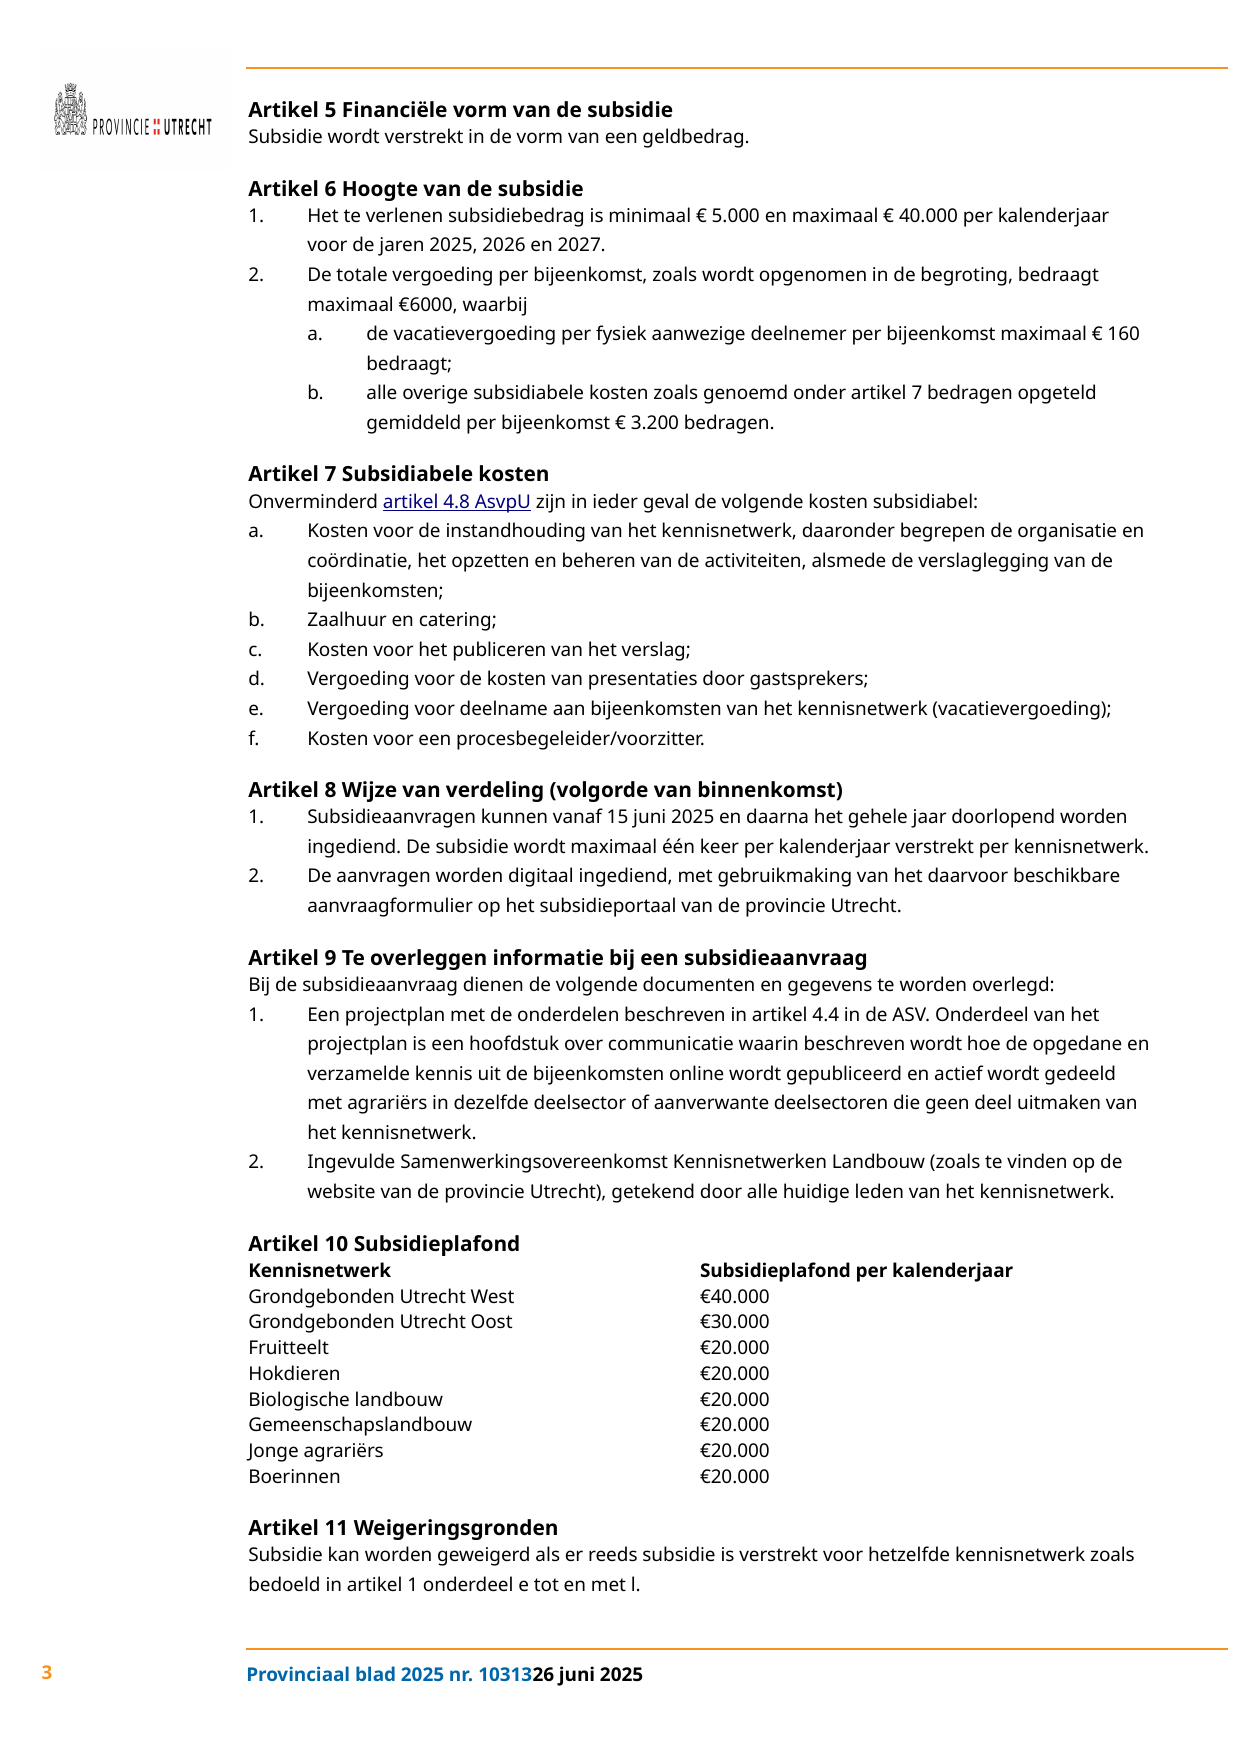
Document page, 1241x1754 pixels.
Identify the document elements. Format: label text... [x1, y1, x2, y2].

table_cell Boerinnen [248, 1463, 700, 1489]
list Zaalhuur en catering; [248, 606, 1152, 632]
list Een projectplan met de onderdelen beschreven in artikel 4.4 in de ASV. Onderdeel van het projectplan is een hoofdstuk over communicatie waarin beschreven wordt hoe de opgedane en verzamelde kennis uit de bijeenkomsten online wordt gepubliceerd en actief wordt gedeeld met agrariërs in dezelfde deelsector of aanverwante deelsectoren die geen deel uitmaken van het kennisnetwerk. [248, 1001, 1152, 1145]
table_cell Biologische landbouw [248, 1386, 700, 1412]
text Artikel 5 Financiële vorm van de subsidie [248, 95, 1152, 123]
list Kosten voor het publiceren van het verslag; [248, 636, 1152, 662]
table_cell Grondgebonden Utrecht Oost [248, 1309, 700, 1334]
table_cell €20.000 [700, 1386, 1152, 1412]
table_cell €40.000 [700, 1283, 1152, 1309]
table_cell Fruitteelt [248, 1334, 700, 1360]
table_cell €20.000 [700, 1412, 1152, 1437]
table_cell €20.000 [700, 1334, 1152, 1360]
list Vergoeding voor deelname aan bijeenkomsten van het kennisnetwerk (vacatievergoeding); [248, 695, 1152, 721]
text Artikel 7 Subsidiabele kosten [248, 459, 1152, 488]
text Artikel 6 Hoogte van de subsidie [248, 174, 1152, 202]
text Artikel 8 Wijze van verdeling (volgorde van binnenkomst) [248, 775, 1152, 803]
table_header Subsidieplafond per kalenderjaar [700, 1257, 1152, 1283]
list De totale vergoeding per bijeenkomst, zoals wordt opgenomen in de begroting, bedraagt maximaal €6000, waarbij [248, 261, 1152, 317]
table_header Kennisnetwerk [248, 1257, 700, 1283]
picture [41, 47, 231, 172]
text Artikel 9 Te overleggen informatie bij een subsidieaanvraag [248, 943, 1152, 971]
text Onverminderd artikel 4.8 AsvpU zijn in ieder geval de volgende kosten subsidiabel: [248, 488, 1152, 514]
text Subsidie kan worden geweigerd als er reeds subsidie is verstrekt voor hetzelfde kennisnetwerk zoals bedoeld in artikel 1 onderdeel e tot en met l. [248, 1541, 1152, 1597]
table_cell Grondgebonden Utrecht West [248, 1283, 700, 1309]
list alle overige subsidiabele kosten zoals genoemd onder artikel 7 bedragen opgeteld gemiddeld per bijeenkomst € 3.200 bedragen. [307, 379, 1152, 435]
list Subsidieaanvragen kunnen vanaf 15 juni 2025 en daarna het gehele jaar doorlopend worden ingediend. De subsidie wordt maximaal één keer per kalenderjaar verstrekt per kennisnetwerk. [248, 803, 1152, 859]
table_cell Gemeenschapslandbouw [248, 1412, 700, 1437]
list Kosten voor een procesbegeleider/voorzitter. [248, 725, 1152, 750]
list De aanvragen worden digitaal ingediend, met gebruikmaking van het daarvoor beschikbare aanvraagformulier op het subsidieportaal van de provincie Utrecht. [248, 863, 1152, 918]
list Kosten voor de instandhouding van het kennisnetwerk, daaronder begrepen de organisatie en coördinatie, het opzetten en beheren van de activiteiten, alsmede de verslaglegging van de bijeenkomsten; [248, 518, 1152, 602]
table_cell €20.000 [700, 1360, 1152, 1386]
text Subsidie wordt verstrekt in de vorm van een geldbedrag. [248, 123, 1152, 149]
table_cell Hokdieren [248, 1360, 700, 1386]
list Het te verlenen subsidiebedrag is minimaal € 5.000 en maximaal € 40.000 per kalenderjaar voor de jaren 2025, 2026 en 2027. [248, 202, 1152, 257]
text Artikel 11 Weigeringsgronden [248, 1513, 1152, 1541]
table_cell Jonge agrariërs [248, 1437, 700, 1463]
table_cell €20.000 [700, 1463, 1152, 1489]
table_cell €30.000 [700, 1309, 1152, 1334]
table_cell €20.000 [700, 1437, 1152, 1463]
list Vergoeding voor de kosten van presentaties door gastsprekers; [248, 666, 1152, 691]
text Artikel 10 Subsidieplafond [248, 1229, 1152, 1257]
list Ingevulde Samenwerkingsovereenkomst Kennisnetwerken Landbouw (zoals te vinden op de website van de provincie Utrecht), getekend door alle huidige leden van het kennisnetwerk. [248, 1149, 1152, 1204]
list de vacatievergoeding per fysiek aanwezige deelnemer per bijeenkomst maximaal € 160 bedraagt; [307, 320, 1152, 376]
text Bij de subsidieaanvraag dienen de volgende documenten en gegevens te worden overlegd: [248, 971, 1152, 997]
